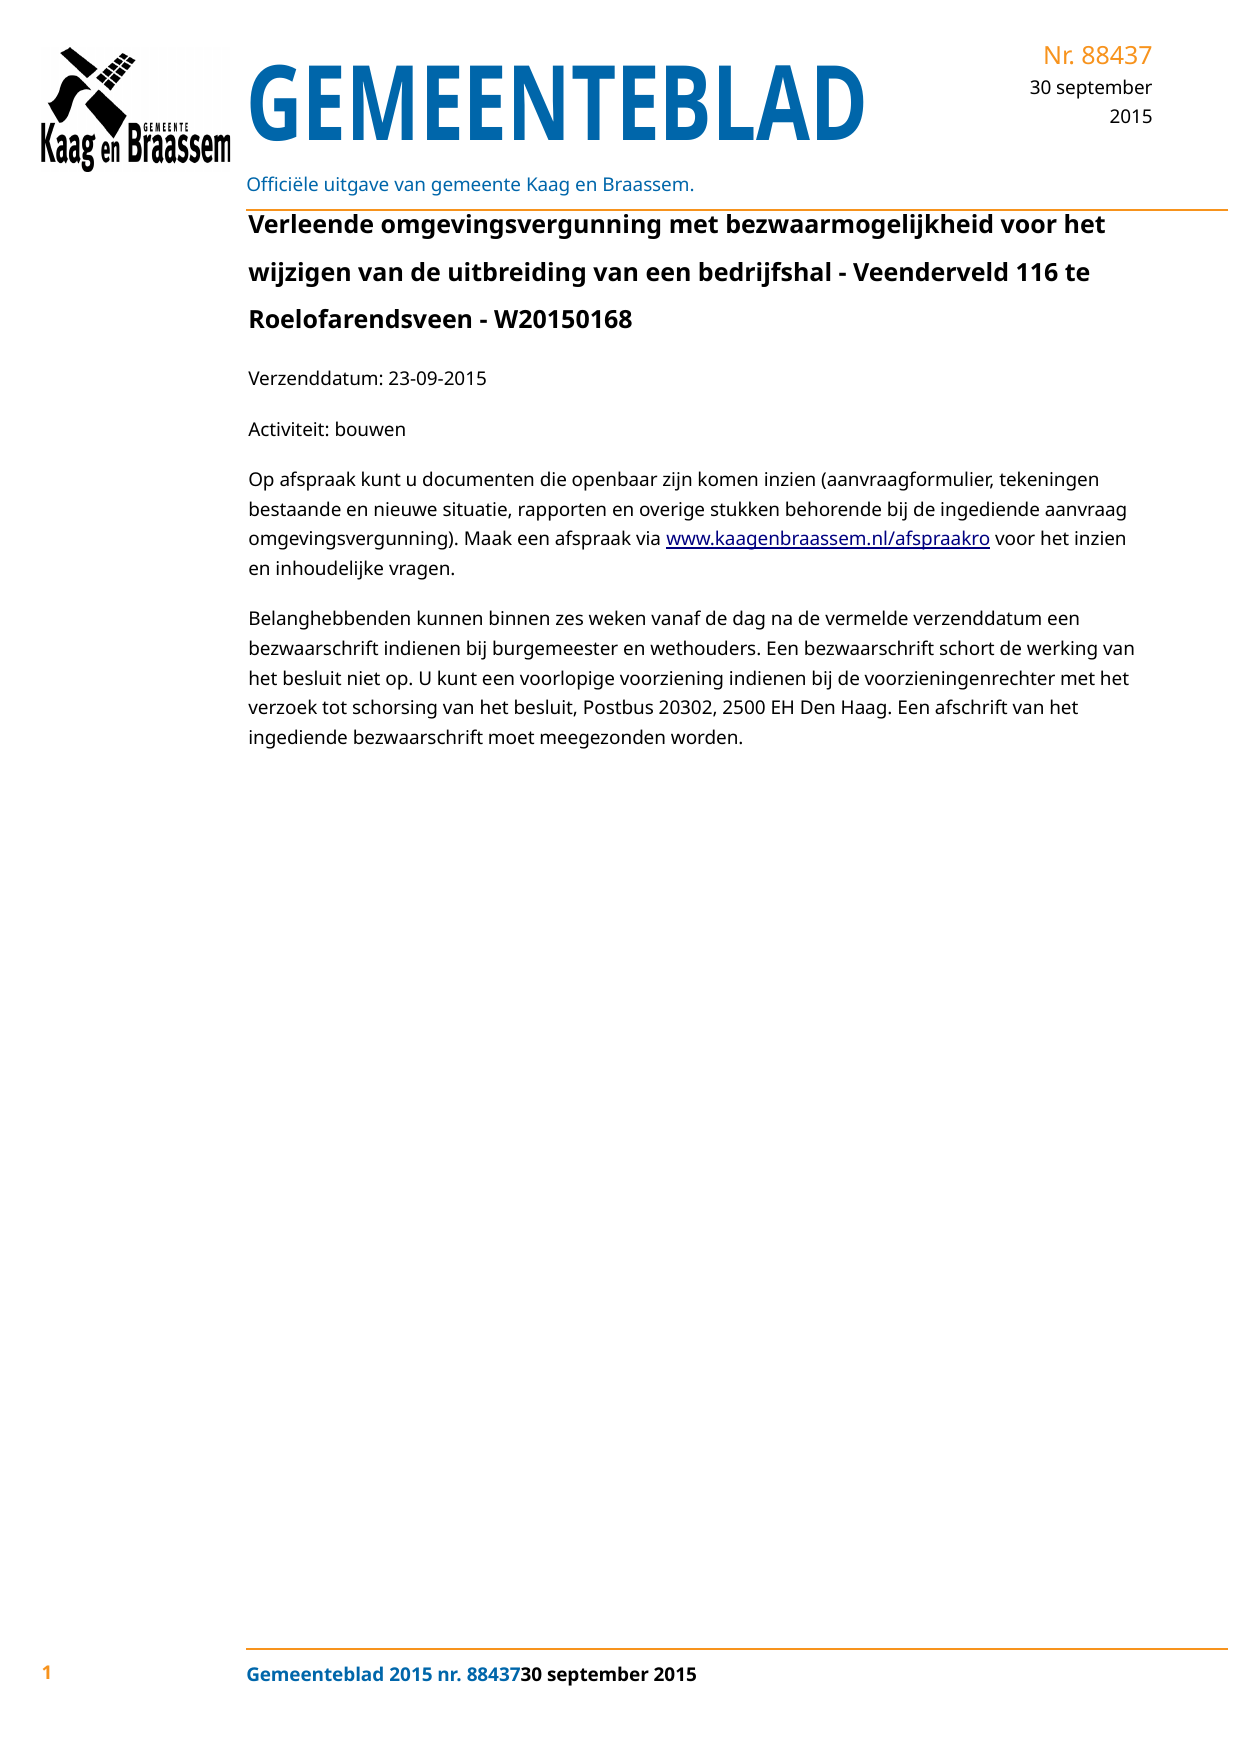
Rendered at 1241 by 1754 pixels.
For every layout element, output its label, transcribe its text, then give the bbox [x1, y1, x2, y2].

text Belanghebbenden kunnen binnen zes weken vanaf de dag na de vermelde verzenddatum een bezwaarschrift indienen bij burgemeester en wethouders. Een bezwaarschrift schort de werking van het besluit niet op. U kunt een voorlopige voorziening indienen bij de voorzieningenrechter met het verzoek tot schorsing van het besluit, Postbus 20302, 2500 EH Den Haag. Een afschrift van het ingediende bezwaarschrift moet meegezonden worden. [248, 606, 1152, 749]
text Activiteit: bouwen [248, 416, 1152, 442]
picture [41, 47, 231, 172]
text Verzenddatum: 23-09-2015 [248, 366, 1152, 391]
text Verleende omgevingsvergunning met bezwaarmogelijkheid voor het wijzigen van de uitbreiding van een bedrijfshal - Veenderveld 116 te Roelofarendsveen - W20150168 [248, 211, 1152, 336]
text Op afspraak kunt u documenten die openbaar zijn komen inzien (aanvraagformulier, tekeningen bestaande en nieuwe situatie, rapporten en overige stukken behorende bij de ingediende aanvraag omgevingsvergunning). Maak een afspraak via www.kaagenbraassem.nl/afspraakro voor het inzien en inhoudelijke vragen. [248, 466, 1152, 581]
